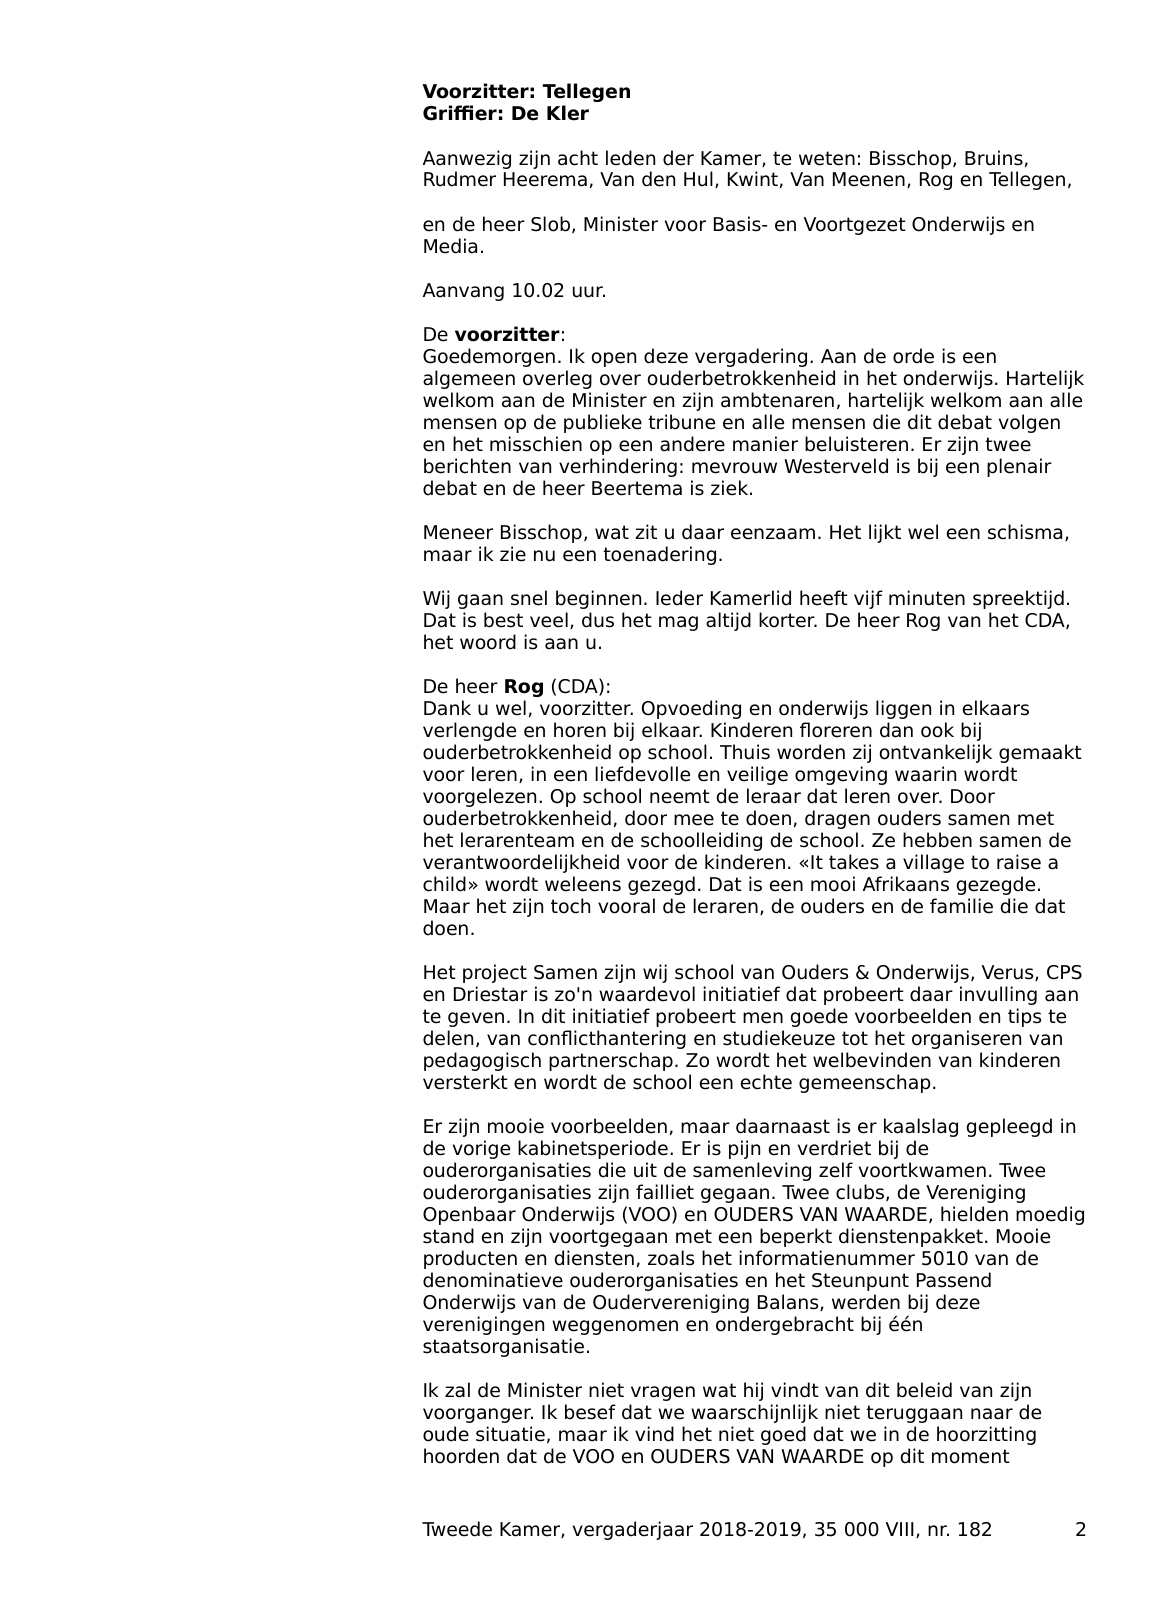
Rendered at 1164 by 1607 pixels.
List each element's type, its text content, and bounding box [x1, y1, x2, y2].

text De heer Rog (CDA): [422, 676, 1087, 698]
text Meneer Bisschop, wat zit u daar eenzaam. Het lijkt wel een schisma, maar ik zie nu een toenadering. [422, 522, 1087, 566]
text Aanwezig zijn acht leden der Kamer, te weten: Bisschop, Bruins, Rudmer Heerema, Van den Hul, Kwint, Van Meenen, Rog en Tellegen, [422, 147, 1087, 191]
text Het project Samen zijn wij school van Ouders & Onderwijs, Verus, CPS en Driestar is zo'n waardevol initiatief dat probeert daar invulling aan te geven. In dit initiatief probeert men goede voorbeelden en tips te delen, van conflicthantering en studiekeuze tot het organiseren van pedagogisch partnerschap. Zo wordt het welbevinden van kinderen versterkt en wordt de school een echte gemeenschap. [422, 962, 1087, 1094]
text Er zijn mooie voorbeelden, maar daarnaast is er kaalslag gepleegd in de vorige kabinetsperiode. Er is pijn en verdriet bij de ouderorganisaties die uit de samenleving zelf voortkwamen. Twee ouderorganisaties zijn failliet gegaan. Twee clubs, de Vereniging Openbaar Onderwijs (VOO) en OUDERS VAN WAARDE, hielden moedig stand en zijn voortgegaan met een beperkt dienstenpakket. Mooie producten en diensten, zoals het informatienummer 5010 van de denominatieve ouderorganisaties en het Steunpunt Passend Onderwijs van de Oudervereniging Balans, werden bij deze verenigingen weggenomen en ondergebracht bij één staatsorganisatie. [422, 1116, 1087, 1358]
text Voorzitter: Tellegen [422, 81, 1087, 103]
text Goedemorgen. Ik open deze vergadering. Aan de orde is een algemeen overleg over ouderbetrokkenheid in het onderwijs. Hartelijk welkom aan de Minister en zijn ambtenaren, hartelijk welkom aan alle mensen op de publieke tribune en alle mensen die dit debat volgen en het misschien op een andere manier beluisteren. Er zijn twee berichten van verhindering: mevrouw Westerveld is bij een plenair debat en de heer Beertema is ziek. [422, 346, 1087, 500]
text en de heer Slob, Minister voor Basis- en Voortgezet Onderwijs en Media. [422, 213, 1087, 257]
text Aanvang 10.02 uur. [422, 280, 1087, 302]
text Dank u wel, voorzitter. Opvoeding en onderwijs liggen in elkaars verlengde en horen bij elkaar. Kinderen floreren dan ook bij ouderbetrokkenheid op school. Thuis worden zij ontvankelijk gemaakt voor leren, in een liefdevolle en veilige omgeving waarin wordt voorgelezen. Op school neemt de leraar dat leren over. Door ouderbetrokkenheid, door mee te doen, dragen ouders samen met het lerarenteam en de schoolleiding de school. Ze hebben samen de verantwoordelijkheid voor de kinderen. «It takes a village to raise a child» wordt weleens gezegd. Dat is een mooi Afrikaans gezegde. Maar het zijn toch vooral de leraren, de ouders en de familie die dat doen. [422, 698, 1087, 940]
text Wij gaan snel beginnen. Ieder Kamerlid heeft vijf minuten spreektijd. Dat is best veel, dus het mag altijd korter. De heer Rog van het CDA, het woord is aan u. [422, 588, 1087, 654]
text Ik zal de Minister niet vragen wat hij vindt van dit beleid van zijn voorganger. Ik besef dat we waarschijnlijk niet teruggaan naar de oude situatie, maar ik vind het niet goed dat we in de hoorzitting hoorden dat de VOO en OUDERS VAN WAARDE op dit moment [422, 1380, 1087, 1468]
text De voorzitter: [422, 324, 1087, 346]
text Griffier: De Kler [422, 103, 1087, 125]
